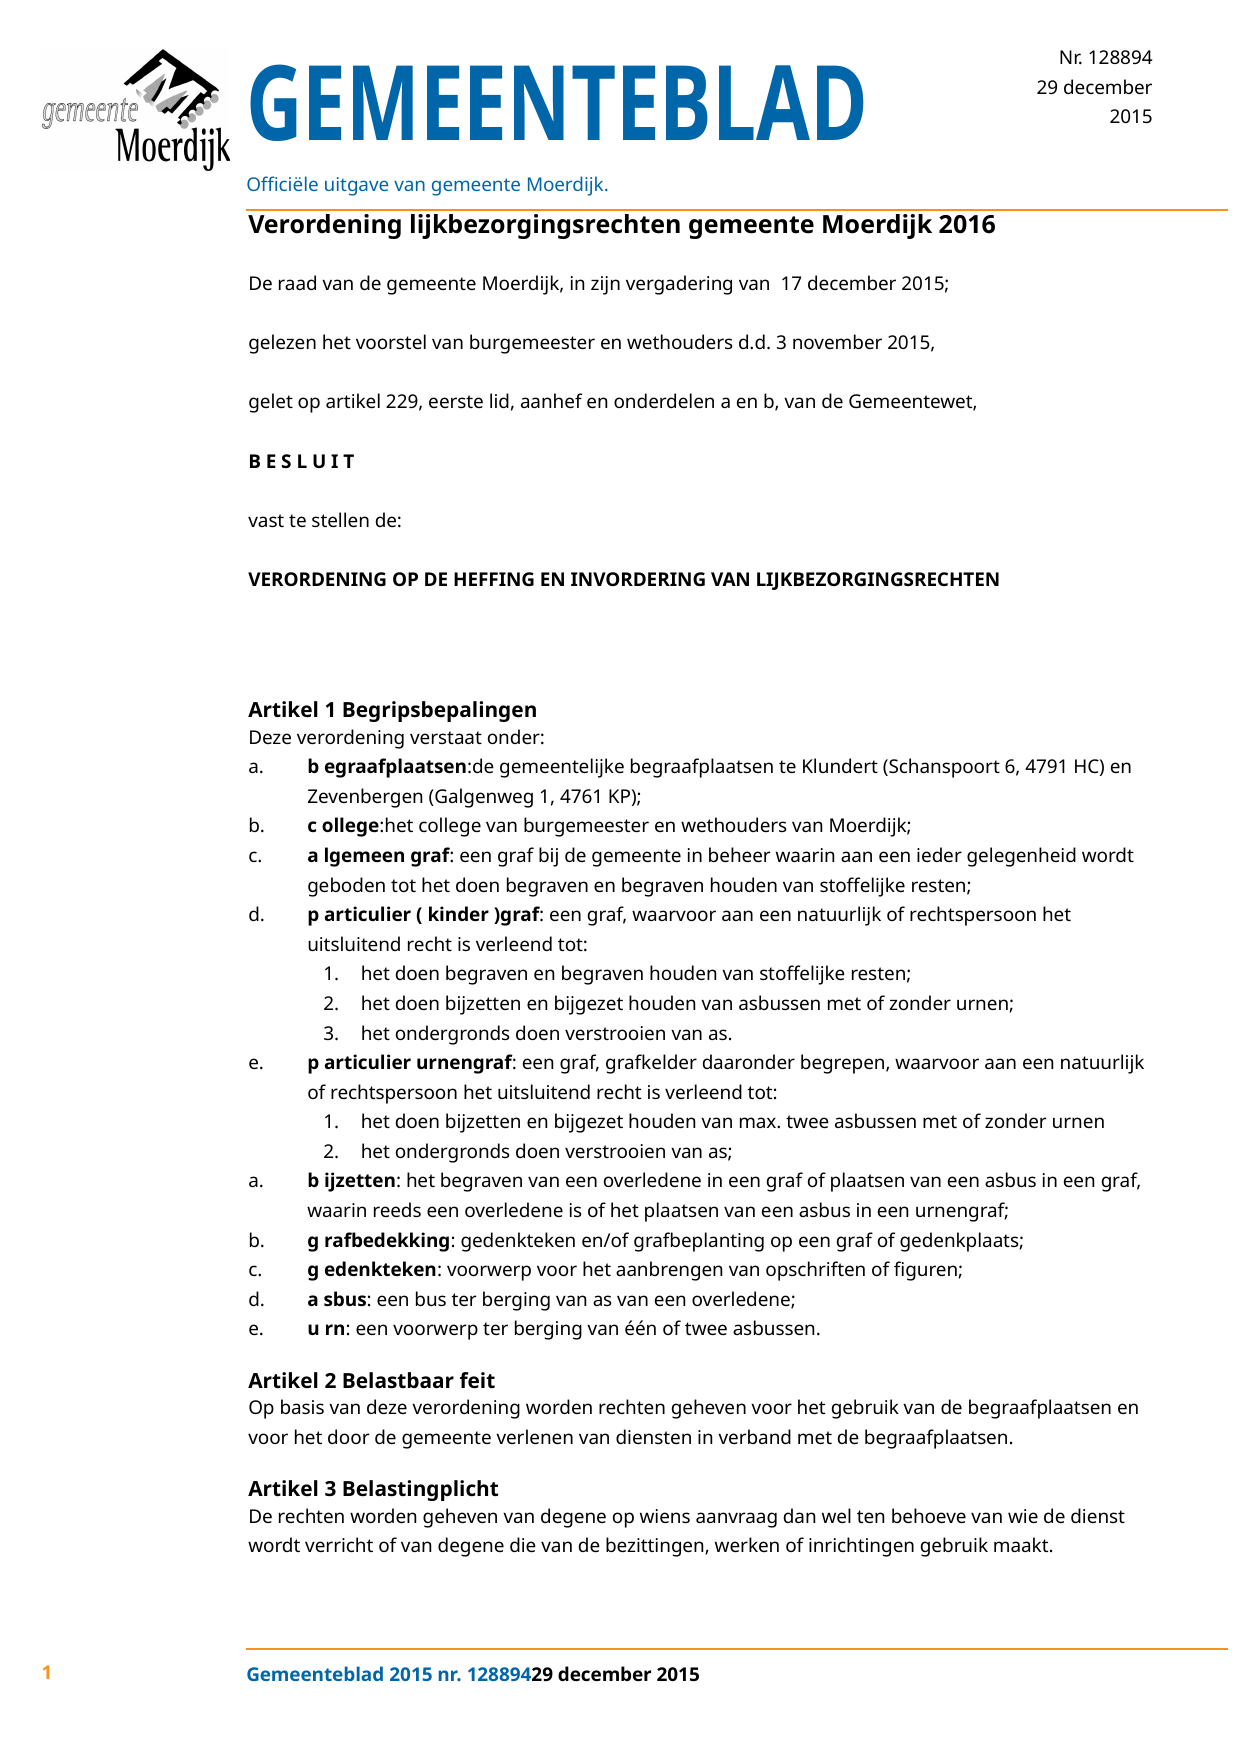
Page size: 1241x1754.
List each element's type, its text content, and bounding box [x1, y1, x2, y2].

list u rn: een voorwerp ter berging van één of twee asbussen. [248, 1316, 1152, 1341]
list het doen bijzetten en bijgezet houden van asbussen met of zonder urnen; [323, 990, 1152, 1016]
text B E S L U I T [248, 448, 1152, 473]
list p articulier ( kinder )graf: een graf, waarvoor aan een natuurlijk of rechtspersoon het uitsluitend recht is verleend tot: [248, 901, 1152, 957]
picture [41, 47, 231, 172]
text Deze verordening verstaat onder: [248, 724, 1152, 749]
text VERORDENING OP DE HEFFING EN INVORDERING VAN LIJKBEZORGINGSRECHTEN [248, 566, 1152, 592]
list g rafbedekking: gedenkteken en/of grafbeplanting op een graf of gedenkplaats; [248, 1227, 1152, 1252]
list het ondergronds doen verstrooien van as. [323, 1020, 1152, 1045]
list g edenkteken: voorwerp voor het aanbrengen van opschriften of figuren; [248, 1256, 1152, 1282]
list het doen begraven en begraven houden van stoffelijke resten; [323, 961, 1152, 986]
text Op basis van deze verordening worden rechten geheven voor het gebruik van de begraafplaatsen en voor het door de gemeente verlenen van diensten in verband met de begraafplaatsen. [248, 1394, 1152, 1450]
text gelet op artikel 229, eerste lid, aanhef en onderdelen a en b, van de Gemeentewet, [248, 389, 1152, 414]
list b ijzetten: het begraven van een overledene in een graf of plaatsen van een asbus in een graf, waarin reeds een overledene is of het plaatsen van een asbus in een urnengraf; [248, 1168, 1152, 1223]
list p articulier urnengraf: een graf, grafkelder daaronder begrepen, waarvoor aan een natuurlijk of rechtspersoon het uitsluitend recht is verleend tot: [248, 1049, 1152, 1104]
text Artikel 3 Belastingplicht [248, 1474, 1152, 1503]
list a lgemeen graf: een graf bij de gemeente in beheer waarin aan een ieder gelegenheid wordt geboden tot het doen begraven en begraven houden van stoffelijke resten; [248, 842, 1152, 897]
list b egraafplaatsen:de gemeentelijke begraafplaatsen te Klundert (Schanspoort 6, 4791 HC) en Zevenbergen (Galgenweg 1, 4761 KP); [248, 753, 1152, 809]
text De rechten worden geheven van degene op wiens aanvraag dan wel ten behoeve van wie de dienst wordt verricht of van degene die van de bezittingen, werken of inrichtingen gebruik maakt. [248, 1503, 1152, 1558]
list a sbus: een bus ter berging van as van een overledene; [248, 1286, 1152, 1312]
text De raad van de gemeente Moerdijk, in zijn vergadering van 17 december 2015; [248, 270, 1152, 296]
text gelezen het voorstel van burgemeester en wethouders d.d. 3 november 2015, [248, 329, 1152, 355]
text vast te stellen de: [248, 507, 1152, 533]
text Artikel 1 Begripsbepalingen [248, 695, 1152, 724]
text Verordening lijkbezorgingsrechten gemeente Moerdijk 2016 [248, 211, 1152, 241]
list het ondergronds doen verstrooien van as; [323, 1138, 1152, 1164]
text Artikel 2 Belastbaar feit [248, 1366, 1152, 1394]
list het doen bijzetten en bijgezet houden van max. twee asbussen met of zonder urnen [323, 1108, 1152, 1134]
list c ollege:het college van burgemeester en wethouders van Moerdijk; [248, 813, 1152, 838]
